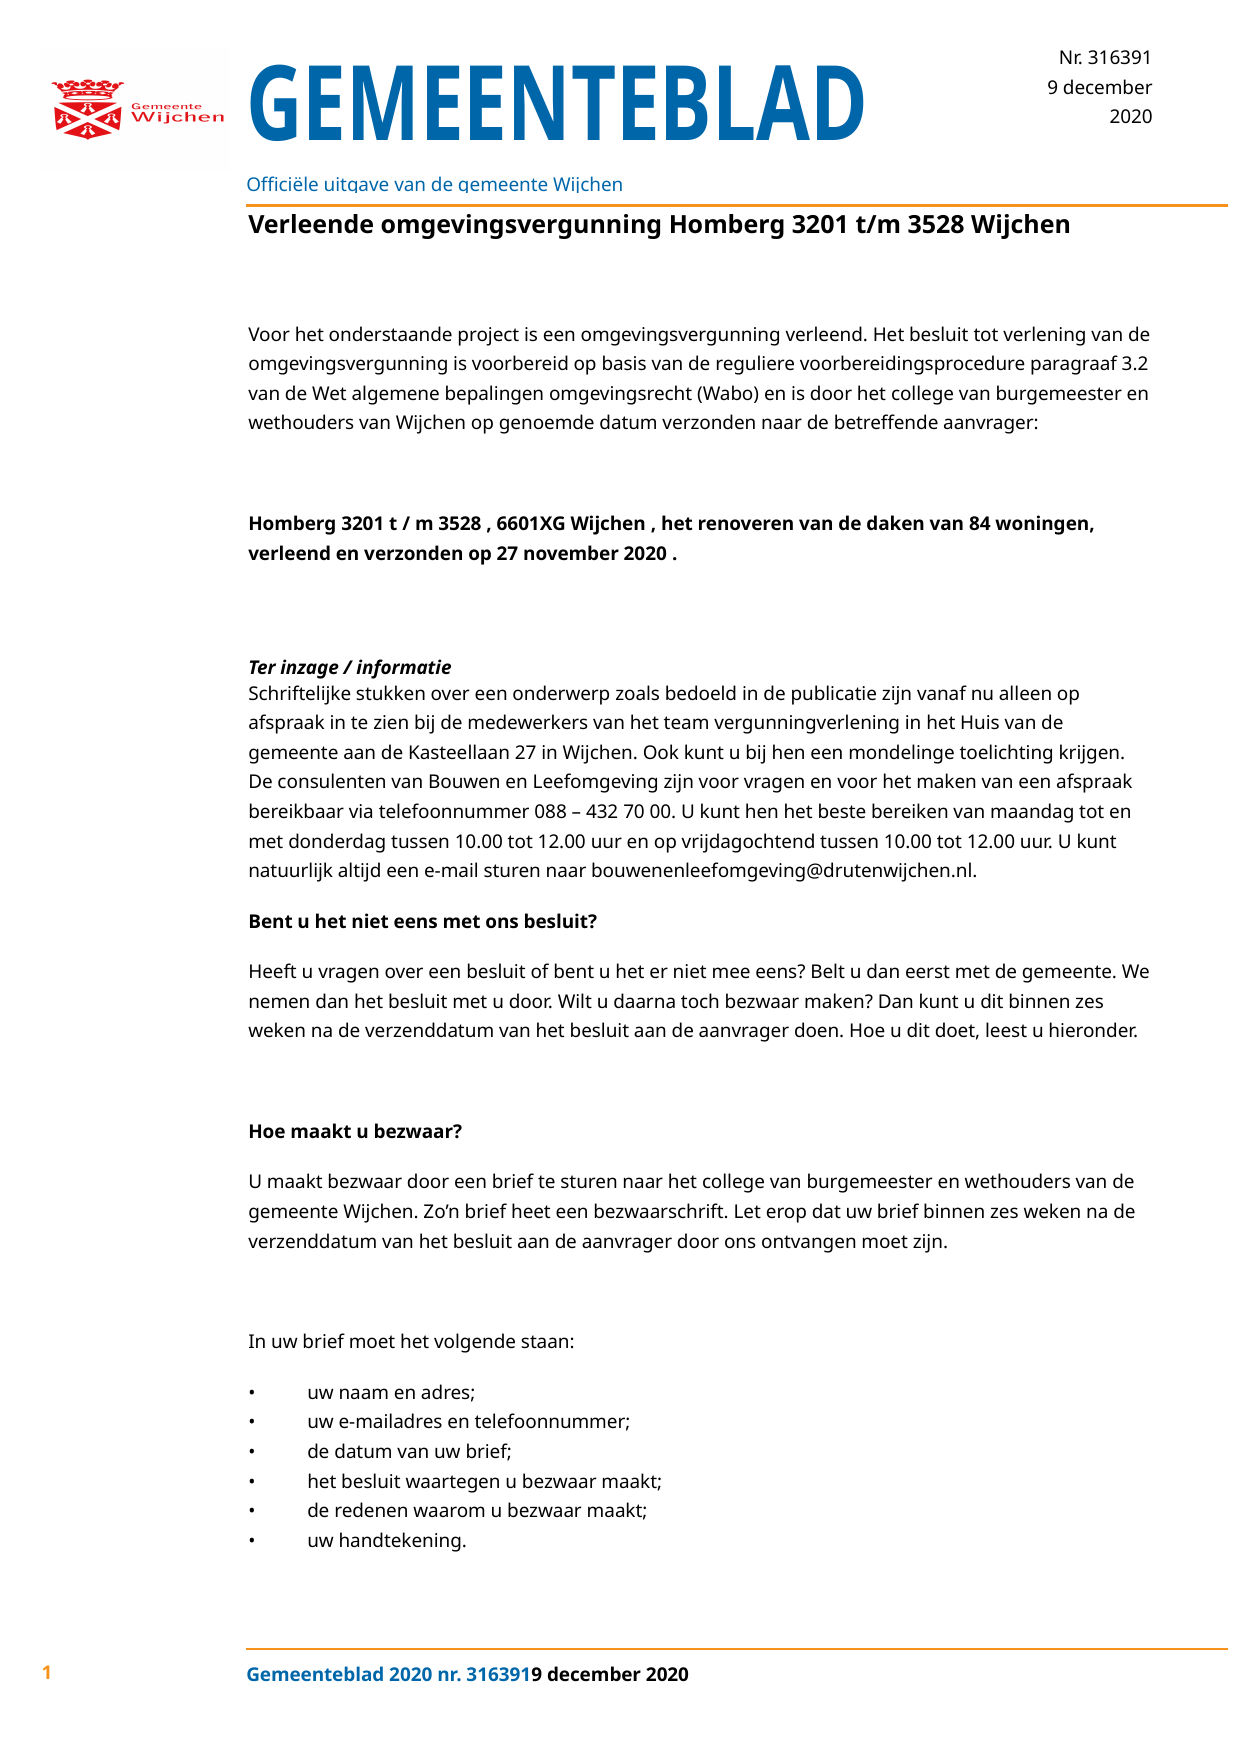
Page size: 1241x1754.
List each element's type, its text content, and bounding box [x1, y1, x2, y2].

list uw handtekening. [248, 1527, 1152, 1553]
text Hoe maakt u bezwaar? [248, 1118, 1152, 1144]
list uw naam en adres; [248, 1379, 1152, 1405]
text Schriftelijke stukken over een onderwerp zoals bedoeld in de publicatie zijn vanaf nu alleen op afspraak in te zien bij de medewerkers van het team vergunningverlening in het Huis van de gemeente aan de Kasteellaan 27 in Wijchen. Ook kunt u bij hen een mondelinge toelichting krijgen. De consulenten van Bouwen en Leefomgeving zijn voor vragen en voor het maken van een afspraak bereikbaar via telefoonnummer 088 – 432 70 00. U kunt hen het beste bereiken van maandag tot en met donderdag tussen 10.00 tot 12.00 uur en op vrijdagochtend tussen 10.00 tot 12.00 uur. U kunt natuurlijk altijd een e-mail sturen naar bouwenenleefomgeving@drutenwijchen.nl. [248, 680, 1152, 883]
text Ter inzage / informatie [248, 654, 1152, 680]
list de redenen waarom u bezwaar maakt; [248, 1497, 1152, 1523]
text Bent u het niet eens met ons besluit? [248, 908, 1152, 934]
picture [41, 47, 231, 172]
list het besluit waartegen u bezwaar maakt; [248, 1468, 1152, 1494]
text Voor het onderstaande project is een omgevingsvergunning verleend. Het besluit tot verlening van de omgevingsvergunning is voorbereid op basis van de reguliere voorbereidingsprocedure paragraaf 3.2 van de Wet algemene bepalingen omgevingsrecht (Wabo) en is door het college van burgemeester en wethouders van Wijchen op genoemde datum verzonden naar de betreffende aanvrager: [248, 321, 1152, 435]
list de datum van uw brief; [248, 1438, 1152, 1464]
text In uw brief moet het volgende staan: [248, 1329, 1152, 1354]
text Verleende omgevingsvergunning Homberg 3201 t/m 3528 Wijchen [248, 207, 1152, 241]
text Heeft u vragen over een besluit of bent u het er niet mee eens? Belt u dan eerst met de gemeente. We nemen dan het besluit met u door. Wilt u daarna toch bezwaar maken? Dan kunt u dit binnen zes weken na de verzenddatum van het besluit aan de aanvrager doen. Hoe u dit doet, leest u hieronder. [248, 958, 1152, 1043]
text U maakt bezwaar door een brief te sturen naar het college van burgemeester en wethouders van de gemeente Wijchen. Zo’n brief heet een bezwaarschrift. Let erop dat uw brief binnen zes weken na de verzenddatum van het besluit aan de aanvrager door ons ontvangen moet zijn. [248, 1169, 1152, 1254]
text Homberg 3201 t / m 3528 , 6601XG Wijchen , het renoveren van de daken van 84 woningen, verleend en verzonden op 27 november 2020 . [248, 510, 1152, 566]
list uw e-mailadres en telefoonnummer; [248, 1409, 1152, 1434]
